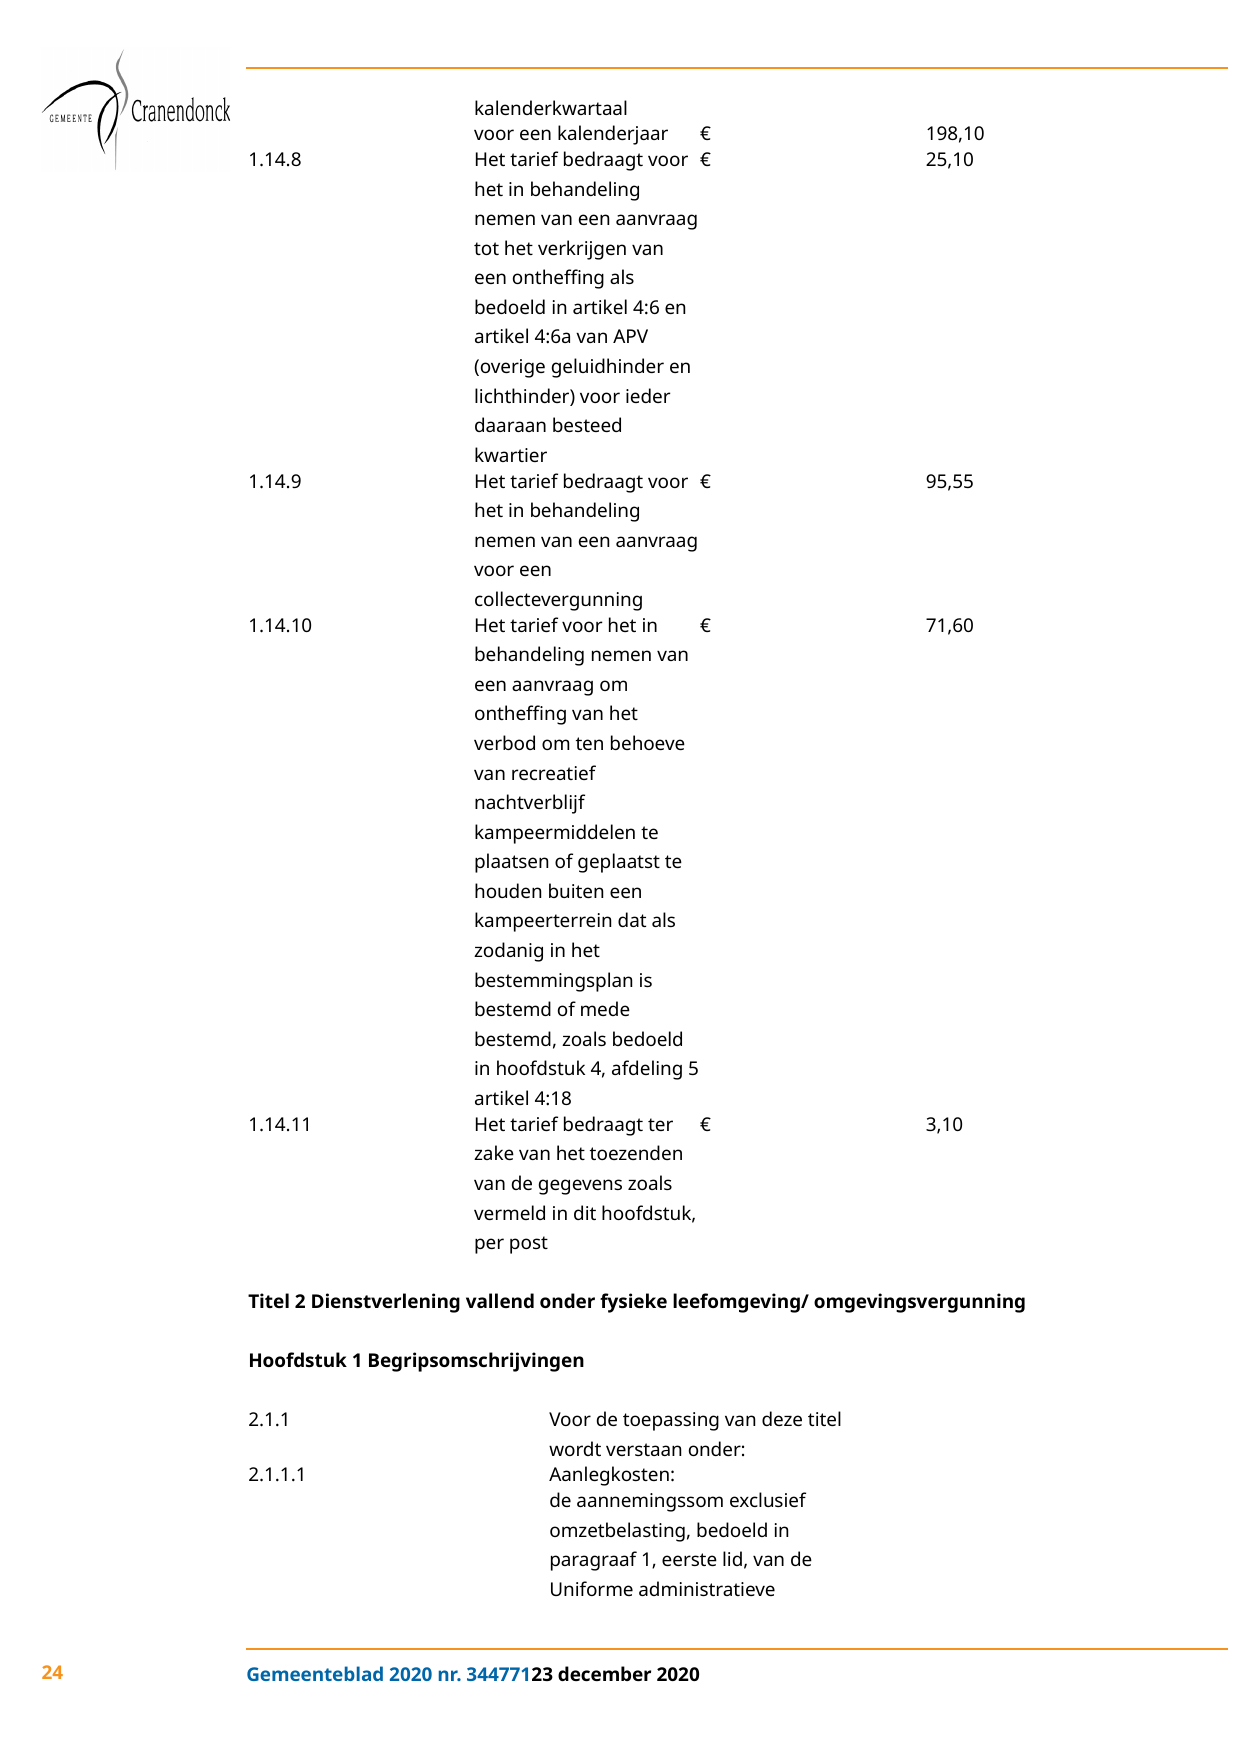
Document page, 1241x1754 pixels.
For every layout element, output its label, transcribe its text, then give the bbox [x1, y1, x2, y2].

table_cell kalenderkwartaal [474, 95, 700, 121]
table_cell [850, 1462, 1152, 1487]
table_cell [700, 95, 926, 121]
table_cell 2.1.1.1 [248, 1462, 549, 1487]
table_cell [850, 1487, 1152, 1602]
table_cell 1.14.11 [248, 1111, 474, 1255]
table_cell Aanlegkosten: [549, 1462, 850, 1487]
table_cell 25,10 [926, 146, 1152, 468]
table_cell Het tarief bedraagt voor het in behandeling nemen van een aanvraag voor een collectevergunning [474, 468, 700, 612]
table_header 2.1.1 [248, 1406, 549, 1462]
table_cell € [700, 468, 926, 612]
table_cell 198,10 [926, 121, 1152, 146]
table_cell [248, 95, 474, 146]
table_header Voor de toepassing van deze titel wordt verstaan onder: [549, 1406, 850, 1462]
text Titel 2 Dienstverlening vallend onder fysieke leefomgeving/ omgevingsvergunning [248, 1288, 1152, 1313]
table_cell [248, 1487, 549, 1602]
table_cell 3,10 [926, 1111, 1152, 1255]
table_cell Het tarief voor het in behandeling nemen van een aanvraag om ontheffing van het verbod om ten behoeve van recreatief nachtverblijf kampeermiddelen te plaatsen of geplaatst te houden buiten een kampeerterrein dat als zodanig in het bestemmingsplan is bestemd of mede bestemd, zoals bedoeld in hoofdstuk 4, afdeling 5 artikel 4:18 [474, 612, 700, 1111]
table_cell 1.14.9 [248, 468, 474, 612]
text Hoofdstuk 1 Begripsomschrijvingen [248, 1347, 1152, 1373]
table_cell Het tarief bedraagt voor het in behandeling nemen van een aanvraag tot het verkrijgen van een ontheffing als bedoeld in artikel 4:6 en artikel 4:6a van APV (overige geluidhinder en lichthinder) voor ieder daaraan besteed kwartier [474, 146, 700, 468]
table_cell € [700, 612, 926, 1111]
table_cell [926, 95, 1152, 121]
table_cell voor een kalenderjaar [474, 121, 700, 146]
table_cell de aannemingssom exclusief omzetbelasting, bedoeld in paragraaf 1, eerste lid, van de Uniforme administratieve [549, 1487, 850, 1602]
table_cell € [700, 146, 926, 468]
table_cell 95,55 [926, 468, 1152, 612]
picture [41, 47, 231, 172]
table_cell 1.14.10 [248, 612, 474, 1111]
table_header [850, 1406, 1152, 1462]
table_cell 71,60 [926, 612, 1152, 1111]
table_cell Het tarief bedraagt ter zake van het toezenden van de gegevens zoals vermeld in dit hoofdstuk, per post [474, 1111, 700, 1255]
table_cell € [700, 1111, 926, 1255]
table_cell 1.14.8 [248, 146, 474, 468]
table_cell € [700, 121, 926, 146]
